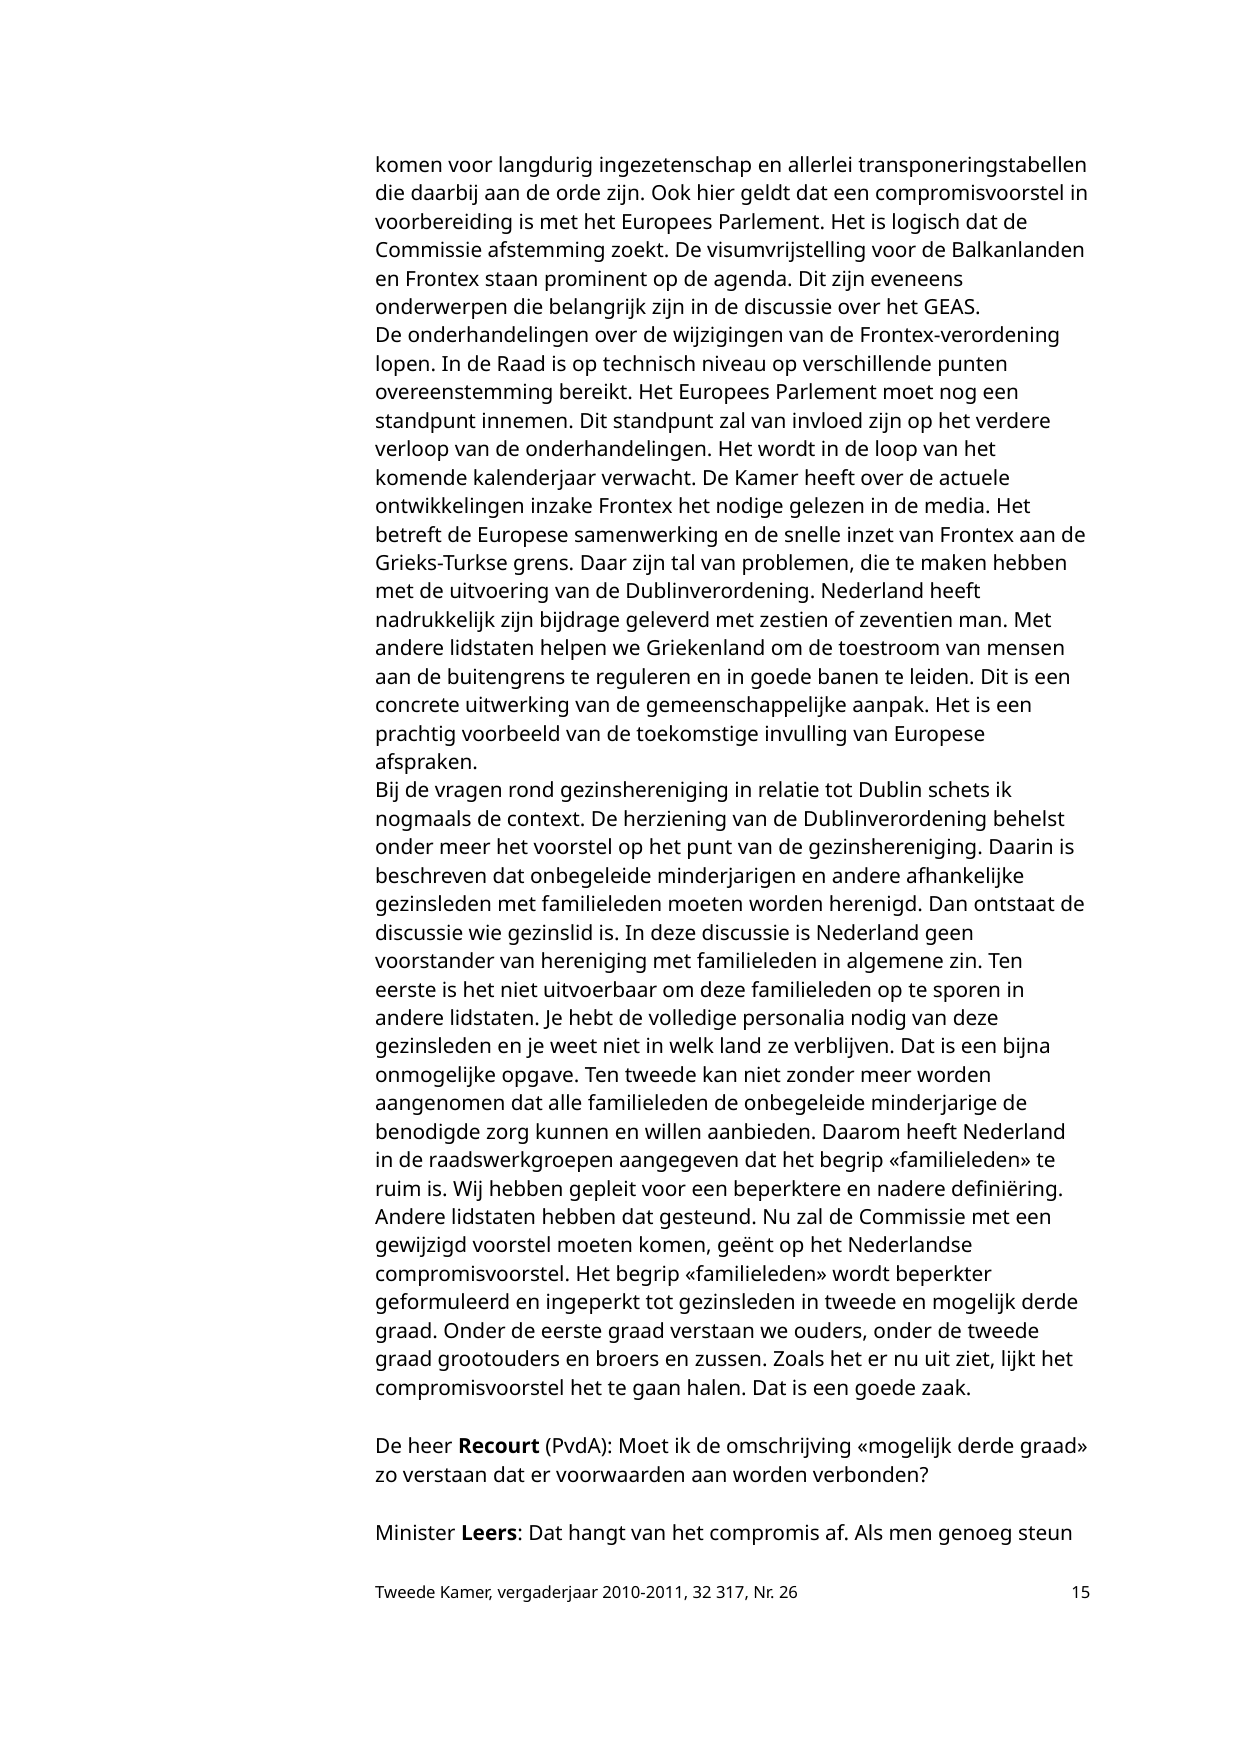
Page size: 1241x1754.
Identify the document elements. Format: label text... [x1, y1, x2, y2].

text komen voor langdurig ingezetenschap en allerlei transponeringstabellen die daarbij aan de orde zijn. Ook hier geldt dat een compromisvoorstel in voorbereiding is met het Europees Parlement. Het is logisch dat de Commissie afstemming zoekt. De visumvrijstelling voor de Balkanlanden en Frontex staan prominent op de agenda. Dit zijn eveneens onderwerpen die belangrijk zijn in de discussie over het GEAS. [375, 150, 1090, 321]
text Minister Leers: Dat hangt van het compromis af. Als men genoeg steun [375, 1518, 1090, 1547]
text De onderhandelingen over de wijzigingen van de Frontex-verordening lopen. In de Raad is op technisch niveau op verschillende punten overeenstemming bereikt. Het Europees Parlement moet nog een standpunt innemen. Dit standpunt zal van invloed zijn op het verdere verloop van de onderhandelingen. Het wordt in de loop van het komende kalenderjaar verwacht. De Kamer heeft over de actuele ontwikkelingen inzake Frontex het nodige gelezen in de media. Het betreft de Europese samenwerking en de snelle inzet van Frontex aan de Grieks-Turkse grens. Daar zijn tal van problemen, die te maken hebben met de uitvoering van de Dublinverordening. Nederland heeft nadrukkelijk zijn bijdrage geleverd met zestien of zeventien man. Met andere lidstaten helpen we Griekenland om de toestroom van mensen aan de buitengrens te reguleren en in goede banen te leiden. Dit is een concrete uitwerking van de gemeenschappelijke aanpak. Het is een prachtig voorbeeld van de toekomstige invulling van Europese afspraken. [375, 321, 1090, 776]
text Bij de vragen rond gezinshereniging in relatie tot Dublin schets ik nogmaals de context. De herziening van de Dublinverordening behelst onder meer het voorstel op het punt van de gezinshereniging. Daarin is beschreven dat onbegeleide minderjarigen en andere afhankelijke gezinsleden met familieleden moeten worden herenigd. Dan ontstaat de discussie wie gezinslid is. In deze discussie is Nederland geen voorstander van hereniging met familieleden in algemene zin. Ten eerste is het niet uitvoerbaar om deze familieleden op te sporen in andere lidstaten. Je hebt de volledige personalia nodig van deze gezinsleden en je weet niet in welk land ze verblijven. Dat is een bijna onmogelijke opgave. Ten tweede kan niet zonder meer worden aangenomen dat alle familieleden de onbegeleide minderjarige de benodigde zorg kunnen en willen aanbieden. Daarom heeft Nederland in de raadswerkgroepen aangegeven dat het begrip «familieleden» te ruim is. Wij hebben gepleit voor een beperktere en nadere definiëring. Andere lidstaten hebben dat gesteund. Nu zal de Commissie met een gewijzigd voorstel moeten komen, geënt op het Nederlandse compromisvoorstel. Het begrip «familieleden» wordt beperkter geformuleerd en ingeperkt tot gezinsleden in tweede en mogelijk derde graad. Onder de eerste graad verstaan we ouders, onder de tweede graad grootouders en broers en zussen. Zoals het er nu uit ziet, lijkt het compromisvoorstel het te gaan halen. Dat is een goede zaak. [375, 776, 1090, 1401]
text De heer Recourt (PvdA): Moet ik de omschrijving «mogelijk derde graad» zo verstaan dat er voorwaarden aan worden verbonden? [375, 1431, 1090, 1488]
